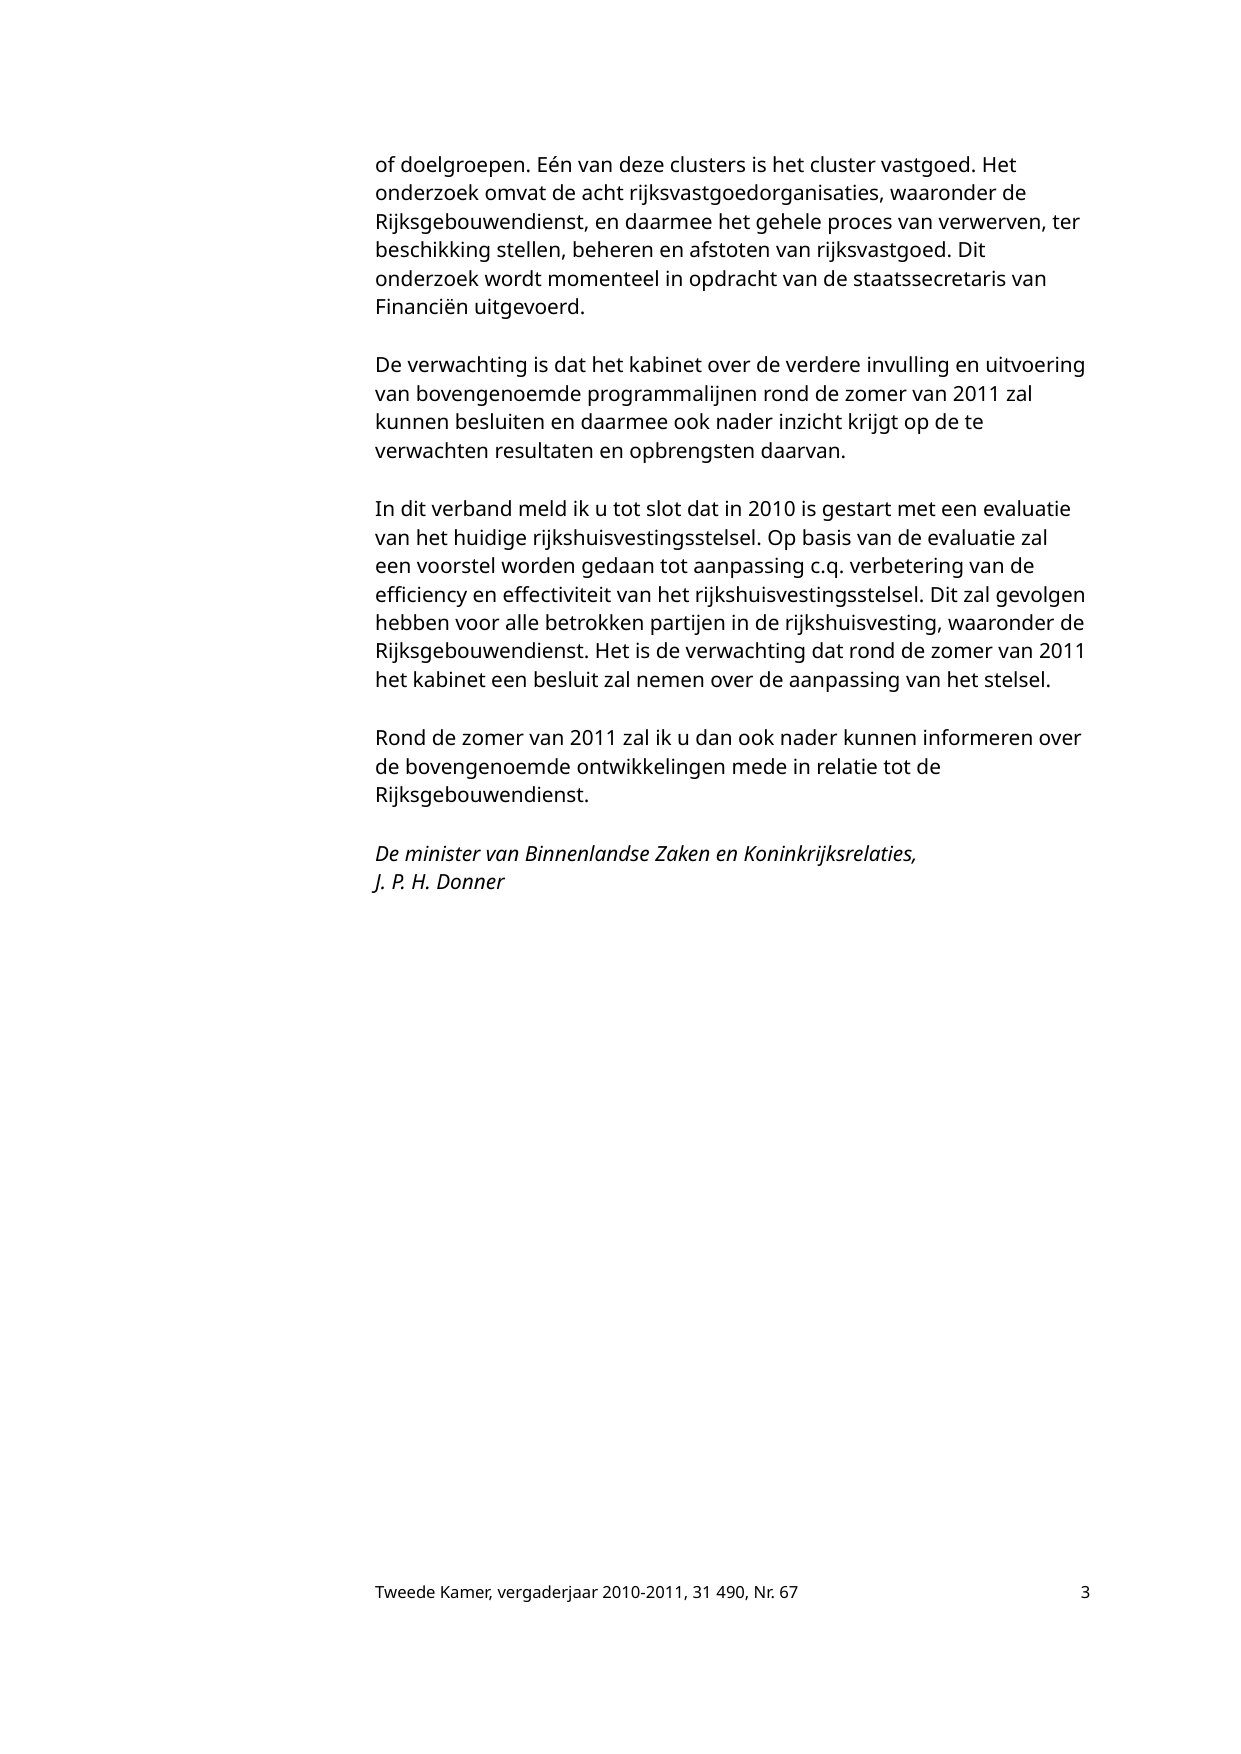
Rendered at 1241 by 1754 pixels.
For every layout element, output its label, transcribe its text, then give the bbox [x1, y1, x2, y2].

text De verwachting is dat het kabinet over de verdere invulling en uitvoering van bovengenoemde programmalijnen rond de zomer van 2011 zal kunnen besluiten en daarmee ook nader inzicht krijgt op de te verwachten resultaten en opbrengsten daarvan. [375, 351, 1090, 464]
text De minister van Binnenlandse Zaken en Koninkrijksrelaties, [375, 839, 1090, 867]
text Rond de zomer van 2011 zal ik u dan ook nader kunnen informeren over de bovengenoemde ontwikkelingen mede in relatie tot de Rijksgebouwendienst. [375, 723, 1090, 809]
text In dit verband meld ik u tot slot dat in 2010 is gestart met een evaluatie van het huidige rijkshuisvestingsstelsel. Op basis van de evaluatie zal een voorstel worden gedaan tot aanpassing c.q. verbetering van de efficiency en effectiviteit van het rijkshuisvestingsstelsel. Dit zal gevolgen hebben voor alle betrokken partijen in de rijkshuisvesting, waaronder de Rijksgebouwendienst. Het is de verwachting dat rond de zomer van 2011 het kabinet een besluit zal nemen over de aanpassing van het stelsel. [375, 494, 1090, 693]
text of doelgroepen. Eén van deze clusters is het cluster vastgoed. Het onderzoek omvat de acht rijksvastgoedorganisaties, waaronder de Rijksgebouwendienst, en daarmee het gehele proces van verwerven, ter beschikking stellen, beheren en afstoten van rijksvastgoed. Dit onderzoek wordt momenteel in opdracht van de staatssecretaris van Financiën uitgevoerd. [375, 150, 1090, 321]
text J. P. H. Donner [375, 867, 1090, 896]
